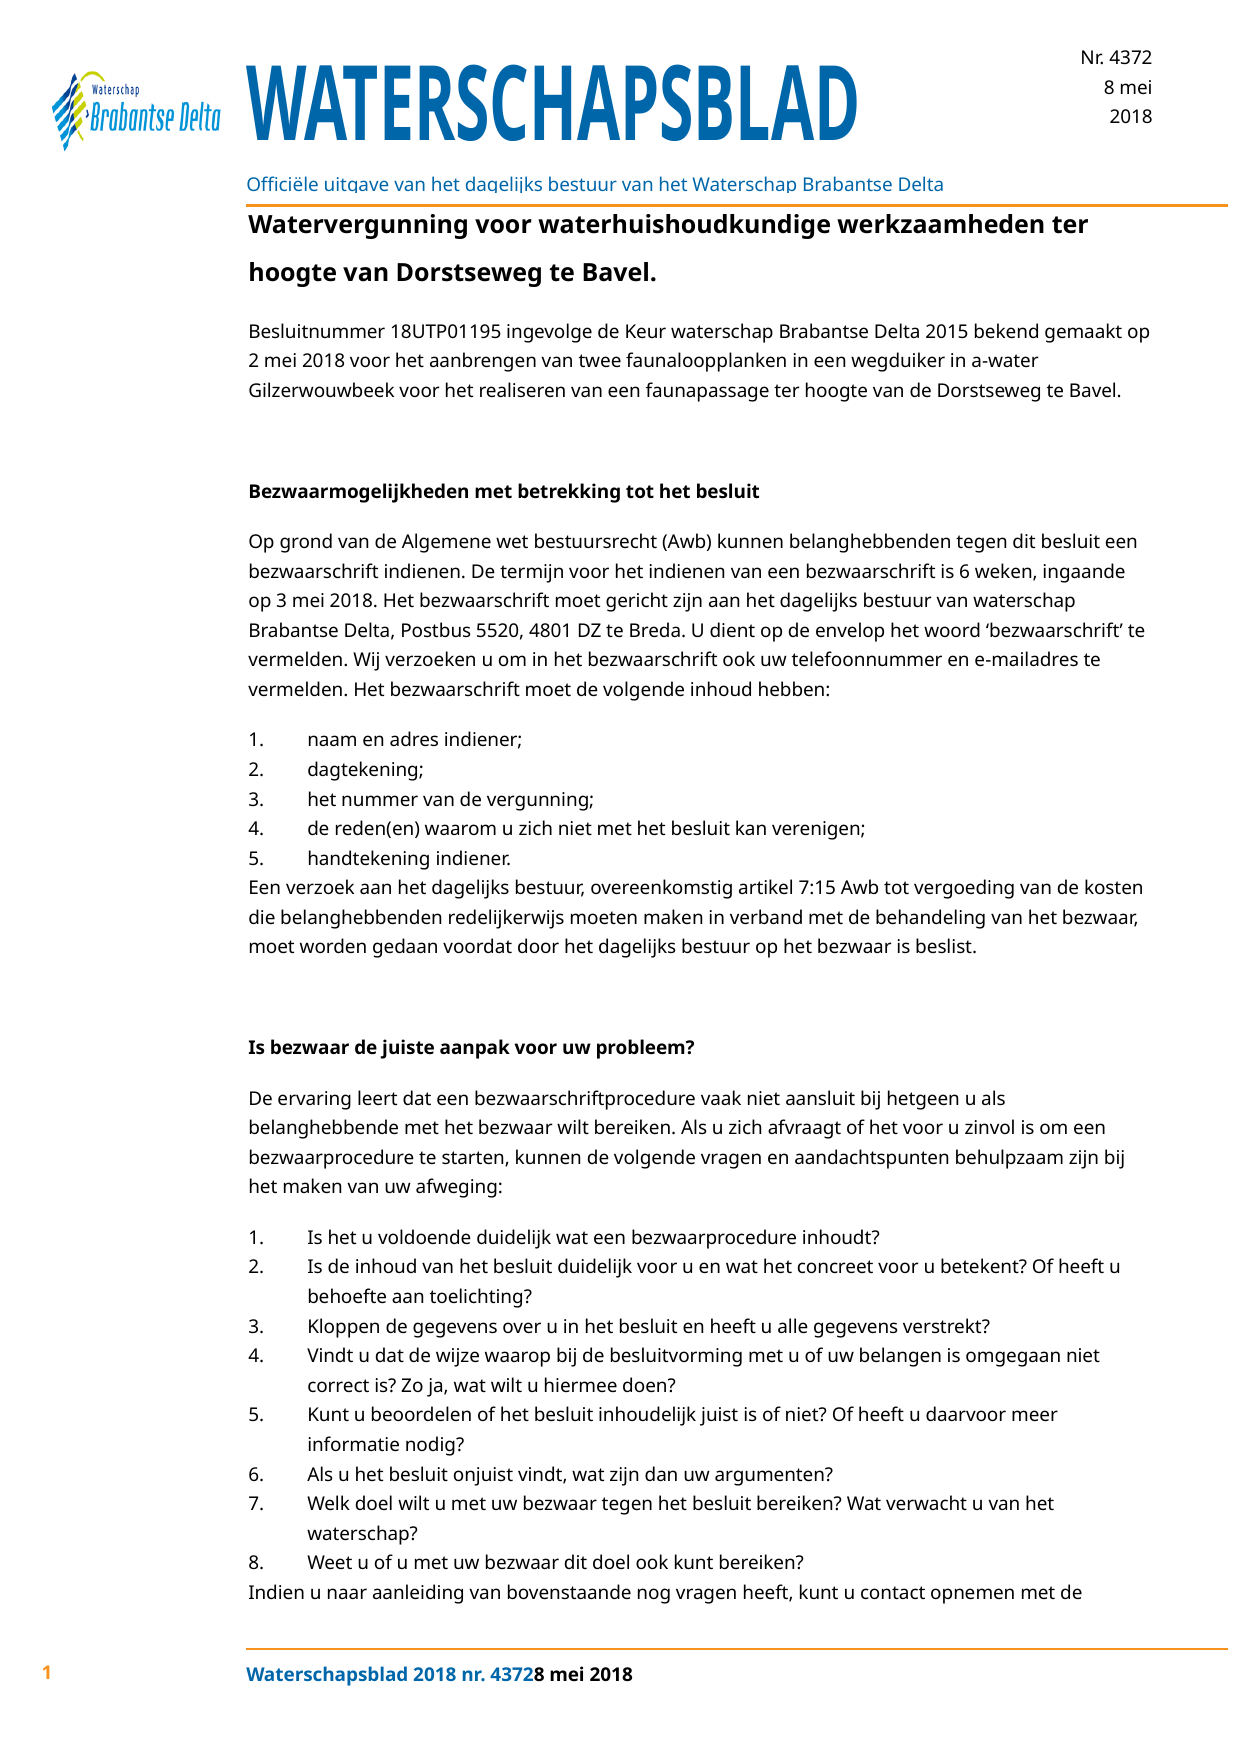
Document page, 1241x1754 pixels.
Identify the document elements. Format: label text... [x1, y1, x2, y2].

list dagtekening; [248, 756, 1152, 782]
text Besluitnummer 18UTP01195 ingevolge de Keur waterschap Brabantse Delta 2015 bekend gemaakt op 2 mei 2018 voor het aanbrengen van twee faunaloopplanken in een wegduiker in a-water Gilzerwouwbeek voor het realiseren van een faunapassage ter hoogte van de Dorstseweg te Bavel. [248, 318, 1152, 403]
list Kloppen de gegevens over u in het besluit en heeft u alle gegevens verstrekt? [248, 1313, 1152, 1339]
picture [41, 47, 231, 172]
list Kunt u beoordelen of het besluit inhoudelijk juist is of niet? Of heeft u daarvoor meer informatie nodig? [248, 1402, 1152, 1457]
list het nummer van de vergunning; [248, 786, 1152, 812]
list Vindt u dat de wijze waarop bij de besluitvorming met u of uw belangen is omgegaan niet correct is? Zo ja, wat wilt u hiermee doen? [248, 1342, 1152, 1398]
list handtekening indiener. [248, 845, 1152, 871]
list de reden(en) waarom u zich niet met het besluit kan verenigen; [248, 815, 1152, 841]
list Als u het besluit onjuist vindt, wat zijn dan uw argumenten? [248, 1461, 1152, 1487]
text Een verzoek aan het dagelijks bestuur, overeenkomstig artikel 7:15 Awb tot vergoeding van de kosten die belanghebbenden redelijkerwijs moeten maken in verband met de behandeling van het bezwaar, moet worden gedaan voordat door het dagelijks bestuur op het bezwaar is beslist. [248, 874, 1152, 959]
list Is het u voldoende duidelijk wat een bezwaarprocedure inhoudt? [248, 1224, 1152, 1250]
list Is de inhoud van het besluit duidelijk voor u en wat het concreet voor u betekent? Of heeft u behoefte aan toelichting? [248, 1254, 1152, 1309]
list Welk doel wilt u met uw bezwaar tegen het besluit bereiken? Wat verwacht u van het waterschap? [248, 1490, 1152, 1546]
list Weet u of u met uw bezwaar dit doel ook kunt bereiken? [248, 1549, 1152, 1575]
text Is bezwaar de juiste aanpak voor uw probleem? [248, 1034, 1152, 1060]
text Bezwaarmogelijkheden met betrekking tot het besluit [248, 478, 1152, 504]
text Watervergunning voor waterhuishoudkundige werkzaamheden ter hoogte van Dorstseweg te Bavel. [248, 207, 1152, 288]
list naam en adres indiener; [248, 727, 1152, 752]
text Op grond van de Algemene wet bestuursrecht (Awb) kunnen belanghebbenden tegen dit besluit een bezwaarschrift indienen. De termijn voor het indienen van een bezwaarschrift is 6 weken, ingaande op 3 mei 2018. Het bezwaarschrift moet gericht zijn aan het dagelijks bestuur van waterschap Brabantse Delta, Postbus 5520, 4801 DZ te Breda. U dient op de envelop het woord ‘bezwaarschrift’ te vermelden. Wij verzoeken u om in het bezwaarschrift ook uw telefoonnummer en e‑mailadres te vermelden. Het bezwaarschrift moet de volgende inhoud hebben: [248, 528, 1152, 702]
text De ervaring leert dat een bezwaarschriftprocedure vaak niet aansluit bij hetgeen u als belanghebbende met het bezwaar wilt bereiken. Als u zich afvraagt of het voor u zinvol is om een bezwaarprocedure te starten, kunnen de volgende vragen en aandachtspunten behulpzaam zijn bij het maken van uw afweging: [248, 1085, 1152, 1199]
text Indien u naar aanleiding van bovenstaande nog vragen heeft, kunt u contact opnemen met de [248, 1579, 1152, 1605]
